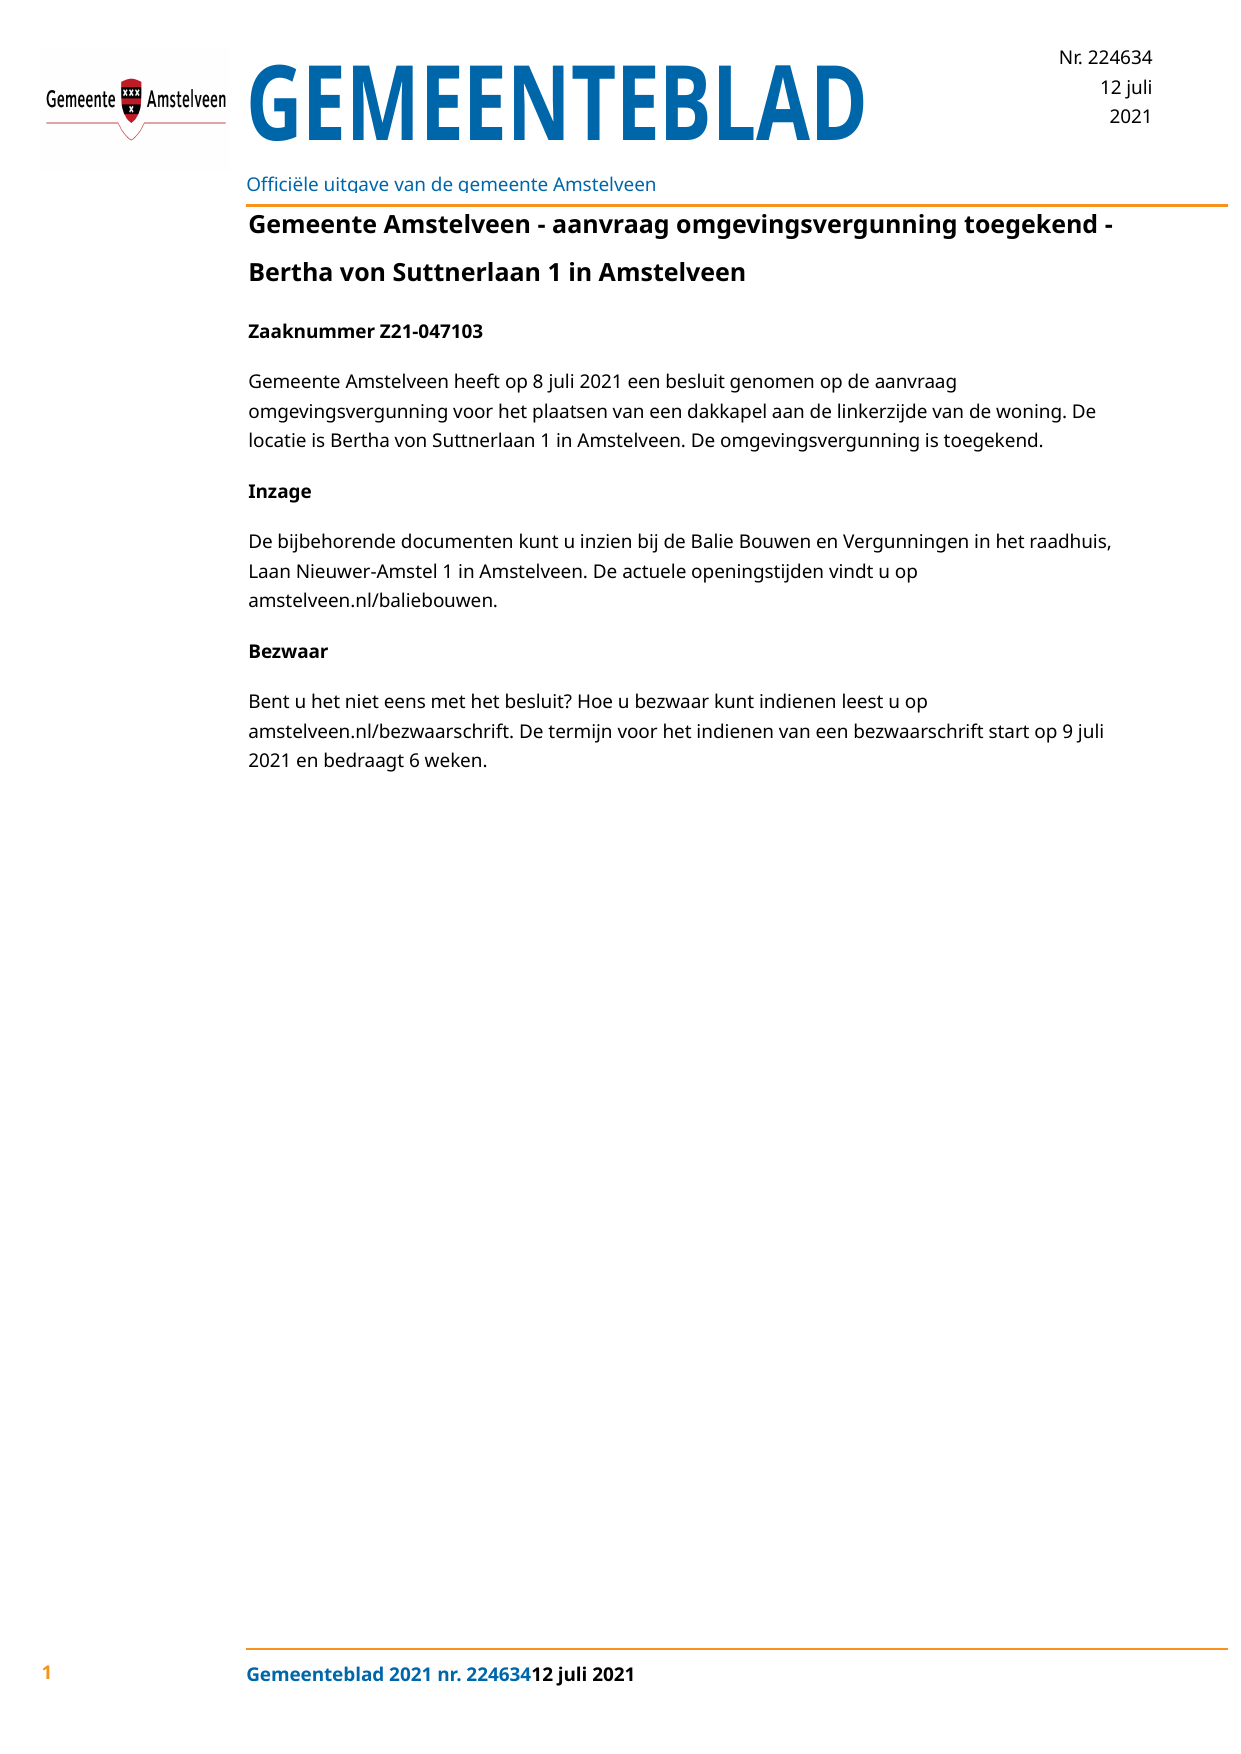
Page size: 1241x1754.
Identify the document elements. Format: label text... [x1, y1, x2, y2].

picture [41, 47, 231, 172]
text Bent u het niet eens met het besluit? Hoe u bezwaar kunt indienen leest u op amstelveen.nl/bezwaarschrift. De termijn voor het indienen van een bezwaarschrift start op 9 juli 2021 en bedraagt 6 weken. [248, 688, 1152, 773]
text Zaaknummer Z21-047103 [248, 318, 1152, 344]
text De bijbehorende documenten kunt u inzien bij de Balie Bouwen en Vergunningen in het raadhuis, Laan Nieuwer-Amstel 1 in Amstelveen. De actuele openingstijden vindt u op amstelveen.nl/baliebouwen. [248, 528, 1152, 613]
text Bezwaar [248, 638, 1152, 664]
text Gemeente Amstelveen - aanvraag omgevingsvergunning toegekend - Bertha von Suttnerlaan 1 in Amstelveen [248, 207, 1152, 288]
text Gemeente Amstelveen heeft op 8 juli 2021 een besluit genomen op de aanvraag omgevingsvergunning voor het plaatsen van een dakkapel aan de linkerzijde van de woning. De locatie is Bertha von Suttnerlaan 1 in Amstelveen. De omgevingsvergunning is toegekend. [248, 368, 1152, 453]
text Inzage [248, 478, 1152, 504]
